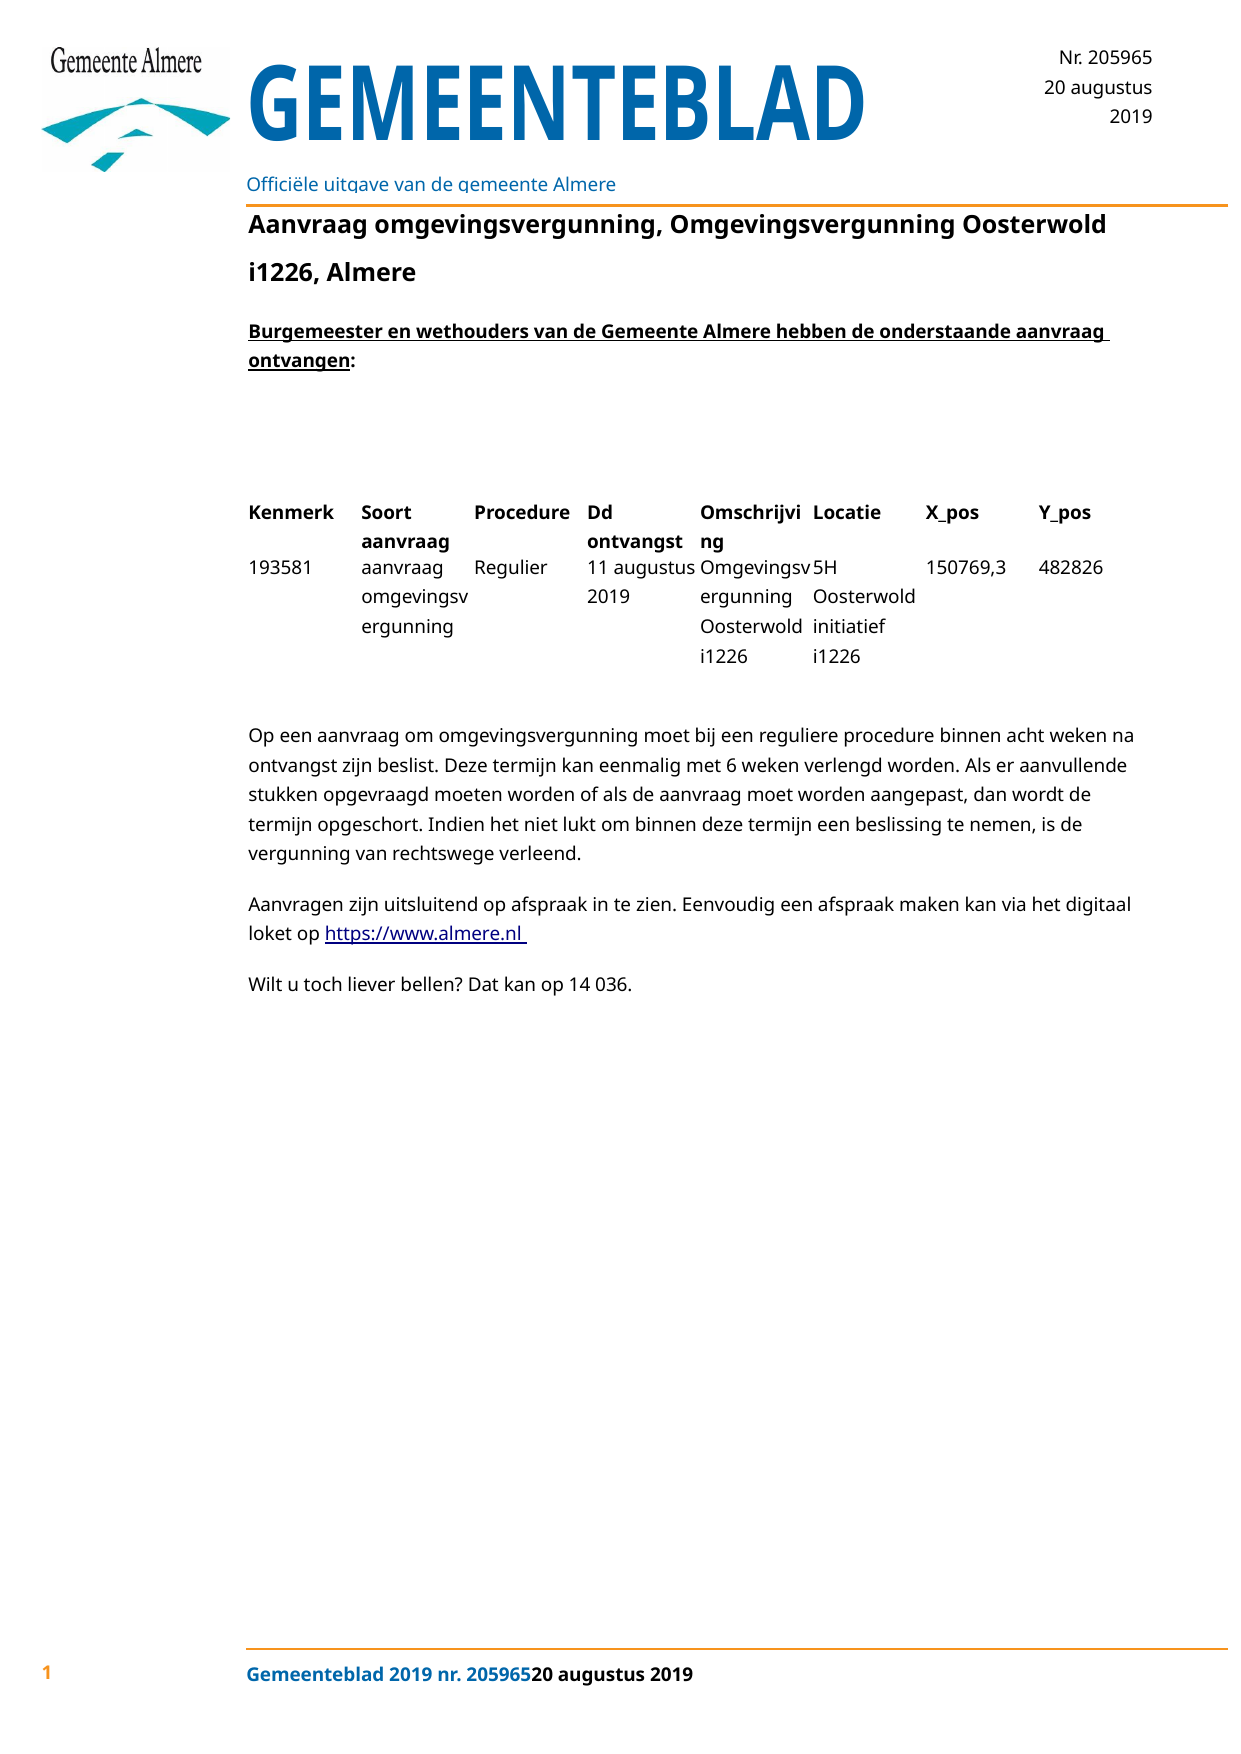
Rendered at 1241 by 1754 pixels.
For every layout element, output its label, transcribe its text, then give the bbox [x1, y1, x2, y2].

text Burgemeester en wethouders van de Gemeente Almere hebben de onderstaande aanvraag ontvangen: [248, 318, 1152, 373]
text Op een aanvraag om omgevingsvergunning moet bij een reguliere procedure binnen acht weken na ontvangst zijn beslist. Deze termijn kan eenmalig met 6 weken verlengd worden. Als er aanvullende stukken opgevraagd moeten worden of als de aanvraag moet worden aangepast, dan wordt de termijn opgeschort. Indien het niet lukt om binnen deze termijn een beslissing te nemen, is de vergunning van rechtswege verleend. [248, 722, 1152, 866]
table_cell 5H Oosterwold initiatief i1226 [813, 554, 926, 669]
table_header Procedure [474, 499, 587, 554]
table_header Dd ontvangst [587, 499, 700, 554]
table_cell 193581 [248, 554, 361, 669]
table_cell Regulier [474, 554, 587, 669]
text Wilt u toch liever bellen? Dat kan op 14 036. [248, 971, 1152, 997]
table_cell 482826 [1039, 554, 1152, 669]
table_header X_pos [926, 499, 1038, 554]
table_cell aanvraag omgevingsvergunning [361, 554, 474, 669]
table_cell 150769,3 [926, 554, 1038, 669]
table_cell Omgevingsvergunning Oosterwold i1226 [700, 554, 813, 669]
text Aanvraag omgevingsvergunning, Omgevingsvergunning Oosterwold i1226, Almere [248, 207, 1152, 288]
table_header Y_pos [1039, 499, 1152, 554]
table_header Kenmerk [248, 499, 361, 554]
text Aanvragen zijn uitsluitend op afspraak in te zien. Eenvoudig een afspraak maken kan via het digitaal loket op https://www.almere.nl [248, 891, 1152, 946]
table_header Locatie [813, 499, 926, 554]
table_header Omschrijving [700, 499, 813, 554]
picture [41, 47, 231, 172]
table_header Soort aanvraag [361, 499, 474, 554]
table_cell 11 augustus 2019 [587, 554, 700, 669]
